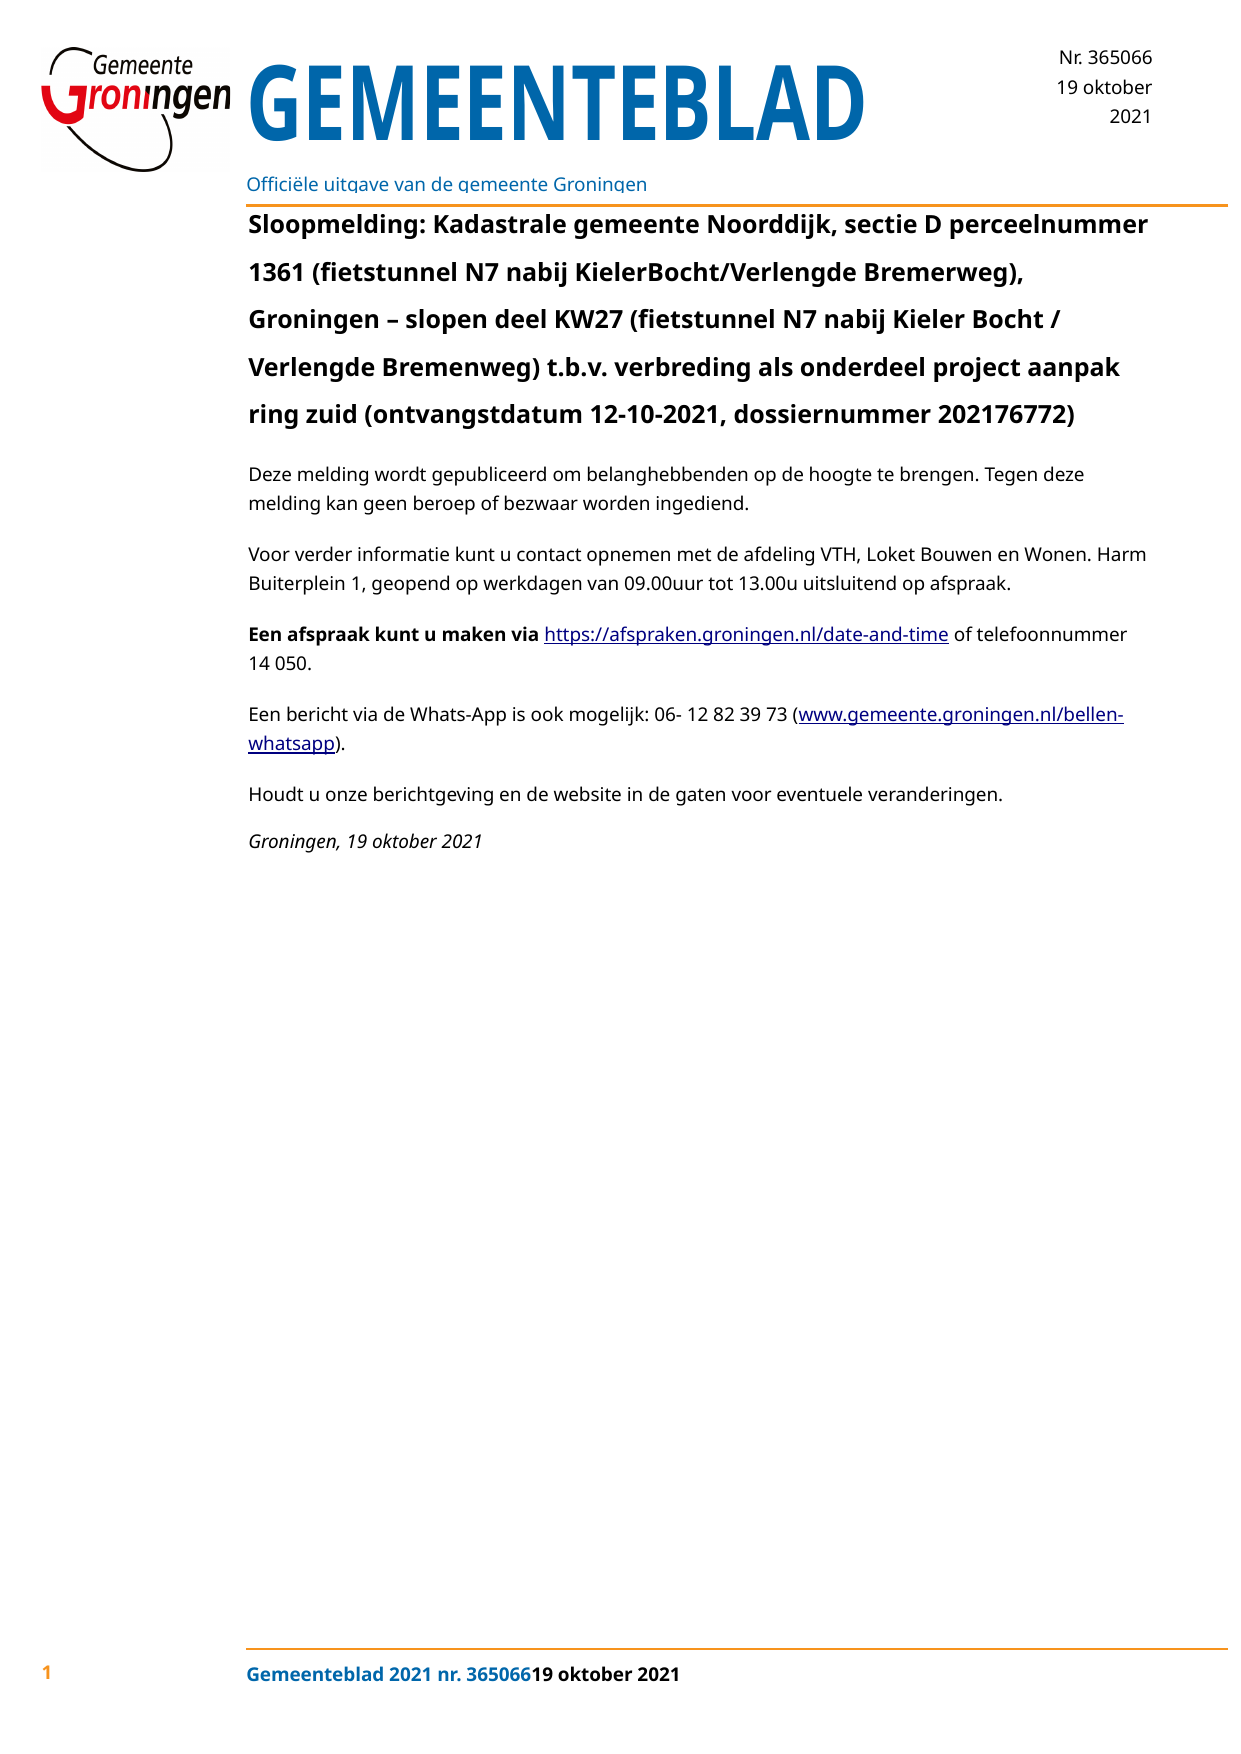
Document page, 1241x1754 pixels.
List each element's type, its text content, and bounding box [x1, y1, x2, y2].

text Houdt u onze berichtgeving en de website in de gaten voor eventuele veranderingen. [248, 781, 1152, 806]
text Deze melding wordt gepubliceerd om belanghebbenden op de hoogte te brengen. Tegen deze melding kan geen beroep of bezwaar worden ingediend. [248, 461, 1152, 516]
text Sloopmelding: Kadastrale gemeente Noorddijk, sectie D perceelnummer 1361 (fietstunnel N7 nabij KielerBocht/Verlengde Bremerweg), Groningen – slopen deel KW27 (fietstunnel N7 nabij Kieler Bocht / Verlengde Bremenweg) t.b.v. verbreding als onderdeel project aanpak ring zuid (ontvangstdatum 12-10-2021, dossiernummer 202176772) [248, 207, 1152, 431]
picture [41, 47, 231, 172]
text Groningen, 19 oktober 2021 [248, 828, 1152, 854]
text Voor verder informatie kunt u contact opnemen met de afdeling VTH, Loket Bouwen en Wonen. Harm Buiterplein 1, geopend op werkdagen van 09.00uur tot 13.00u uitsluitend op afspraak. [248, 541, 1152, 596]
text Een bericht via de Whats-App is ook mogelijk: 06- 12 82 39 73 (www.gemeente.groningen.nl/bellen-whatsapp). [248, 701, 1152, 756]
text Een afspraak kunt u maken via https://afspraken.groningen.nl/date-and-time of telefoonnummer 14 050. [248, 621, 1152, 676]
